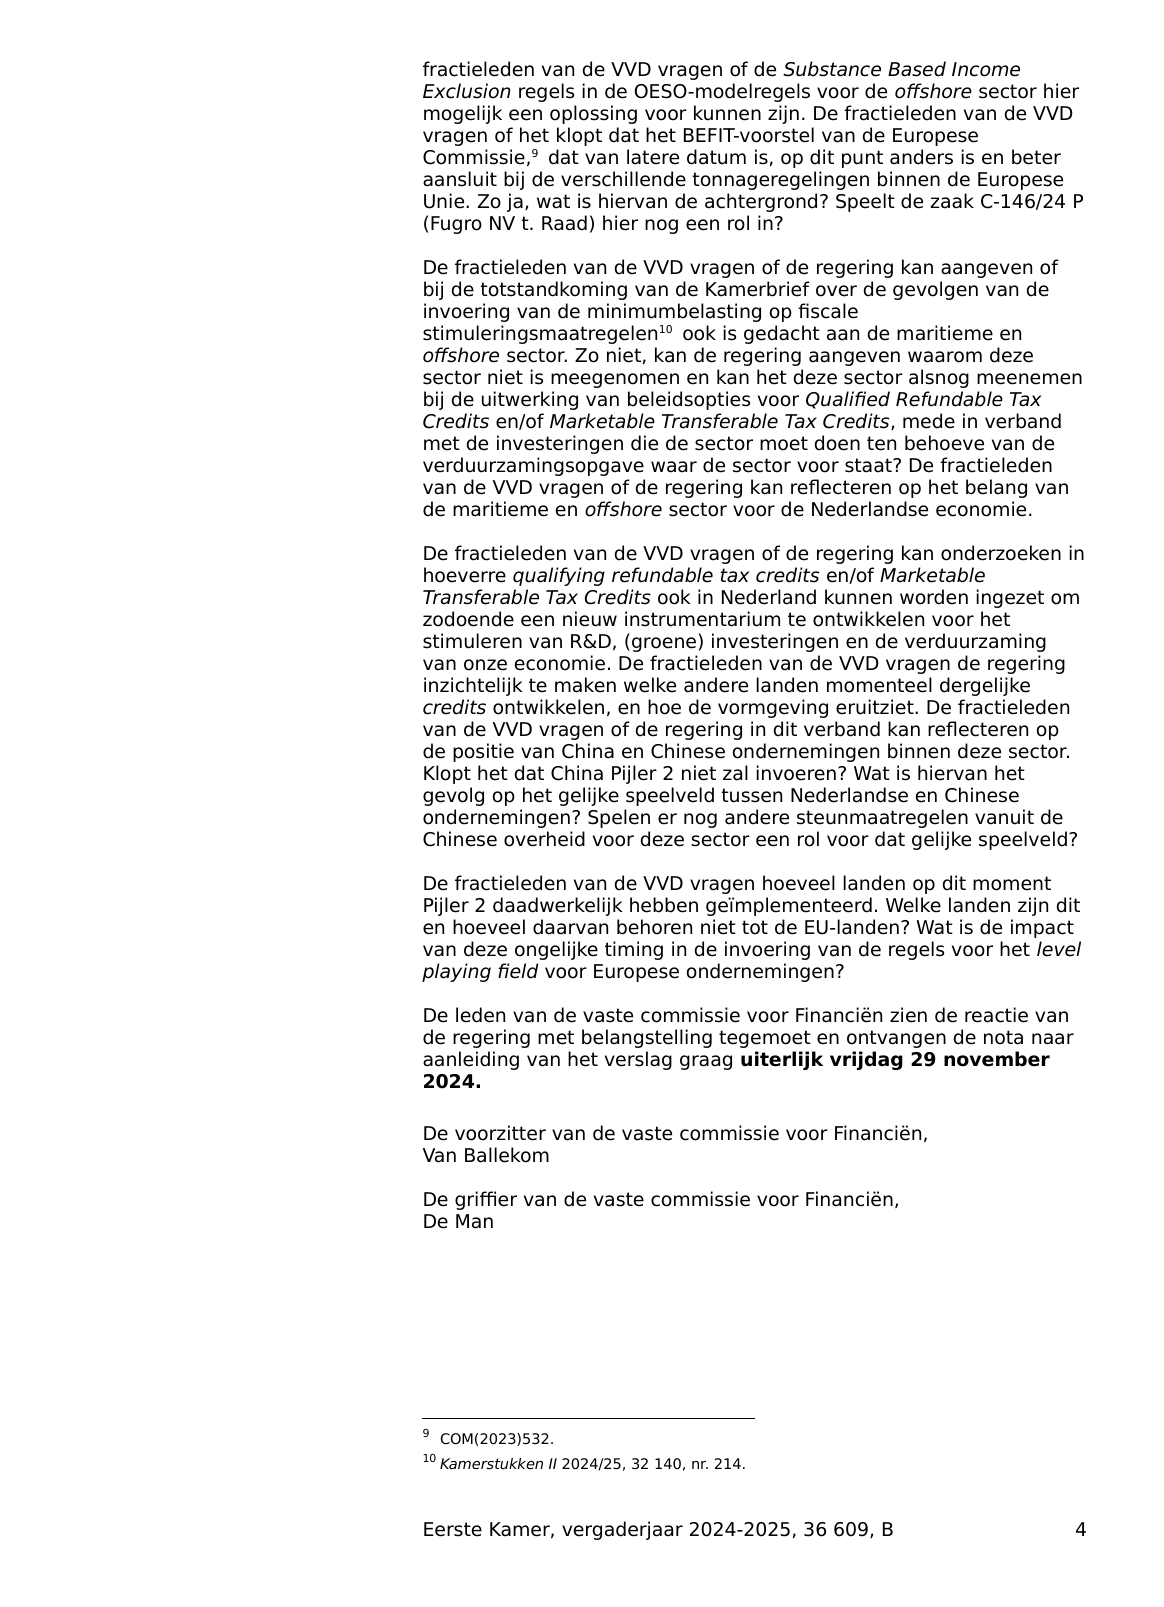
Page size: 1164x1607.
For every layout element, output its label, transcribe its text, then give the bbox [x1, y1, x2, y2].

text De fractieleden van de VVD vragen of de regering kan onderzoeken in hoeverre qualifying refundable tax credits en/of Marketable Transferable Tax Credits ook in Nederland kunnen worden ingezet om zodoende een nieuw instrumentarium te ontwikkelen voor het stimuleren van R&D, (groene) investeringen en de verduurzaming van onze economie. De fractieleden van de VVD vragen de regering inzichtelijk te maken welke andere landen momenteel dergelijke credits ontwikkelen, en hoe de vormgeving eruitziet. De fractieleden van de VVD vragen of de regering in dit verband kan reflecteren op de positie van China en Chinese ondernemingen binnen deze sector. Klopt het dat China Pijler 2 niet zal invoeren? Wat is hiervan het gevolg op het gelijke speelveld tussen Nederlandse en Chinese ondernemingen? Spelen er nog andere steunmaatregelen vanuit de Chinese overheid voor deze sector een rol voor dat gelijke speelveld? [422, 543, 1087, 851]
text De fractieleden van de VVD vragen hoeveel landen op dit moment Pijler 2 daadwerkelijk hebben geïmplementeerd. Welke landen zijn dit en hoeveel daarvan behoren niet tot de EU-landen? Wat is de impact van deze ongelijke timing in de invoering van de regels voor het level playing field voor Europese ondernemingen? [422, 873, 1087, 983]
text fractieleden van de VVD vragen of de Substance Based Income Exclusion regels in de OESO-modelregels voor de offshore sector hier mogelijk een oplossing voor kunnen zijn. De fractieleden van de VVD vragen of het klopt dat het BEFIT-voorstel van de Europese Commissie, dat van latere datum is, op dit punt anders is en beter aansluit bij de verschillende tonnageregelingen binnen de Europese Unie. Zo ja, wat is hiervan de achtergrond? Speelt de zaak C-146/24 P (Fugro NV t. Raad) hier nog een rol in? [422, 59, 1087, 235]
text Kamerstukken II 2024/25, 32 140, nr. 214. [422, 1452, 1087, 1474]
text COM(2023)532. [422, 1427, 1087, 1449]
text De griffier van de vaste commissie voor Financiën, De Man [422, 1189, 1087, 1233]
text De voorzitter van de vaste commissie voor Financiën, Van Ballekom [422, 1123, 1087, 1167]
text De fractieleden van de VVD vragen of de regering kan aangeven of bij de totstandkoming van de Kamerbrief over de gevolgen van de invoering van de minimumbelasting op fiscale stimuleringsmaatregelen ook is gedacht aan de maritieme en offshore sector. Zo niet, kan de regering aangeven waarom deze sector niet is meegenomen en kan het deze sector alsnog meenemen bij de uitwerking van beleidsopties voor Qualified Refundable Tax Credits en/of Marketable Transferable Tax Credits, mede in verband met de investeringen die de sector moet doen ten behoeve van de verduurzamingsopgave waar de sector voor staat? De fractieleden van de VVD vragen of de regering kan reflecteren op het belang van de maritieme en offshore sector voor de Nederlandse economie. [422, 257, 1087, 521]
text De leden van de vaste commissie voor Financiën zien de reactie van de regering met belangstelling tegemoet en ontvangen de nota naar aanleiding van het verslag graag uiterlijk vrijdag 29 november 2024. [422, 1005, 1087, 1093]
